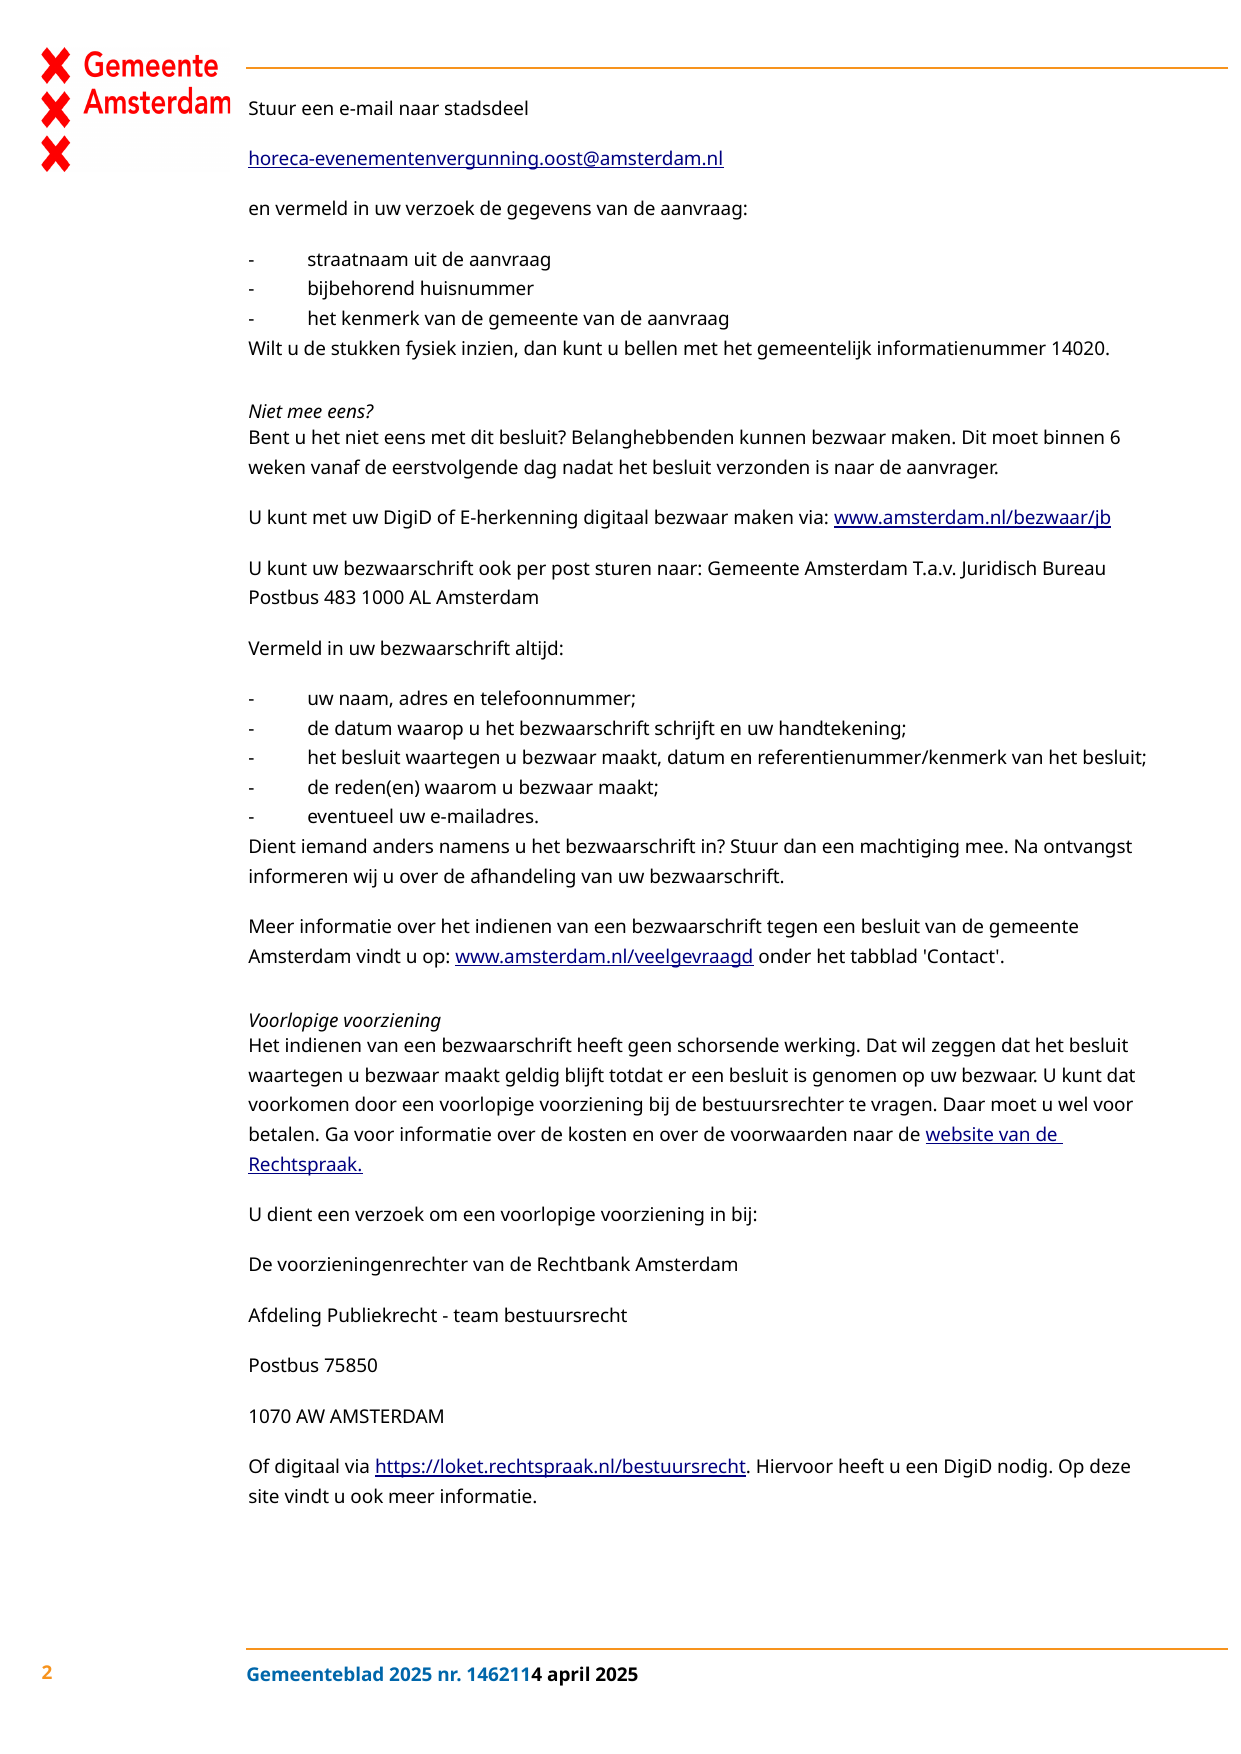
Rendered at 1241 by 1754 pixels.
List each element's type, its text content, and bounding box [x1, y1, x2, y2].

list bijbehorend huisnummer [248, 276, 1152, 301]
list uw naam, adres en telefoonnummer; [248, 685, 1152, 711]
picture [41, 47, 231, 172]
text Dient iemand anders namens u het bezwaarschrift in? Stuur dan een machtiging mee. Na ontvangst informeren wij u over de afhandeling van uw bezwaarschrift. [248, 833, 1152, 888]
text Stuur een e-mail naar stadsdeel [248, 95, 1152, 121]
list het besluit waartegen u bezwaar maakt, datum en referentienummer/kenmerk van het besluit; [248, 744, 1152, 770]
text U kunt uw bezwaarschrift ook per post sturen naar: Gemeente Amsterdam T.a.v. Juridisch Bureau Postbus 483 1000 AL Amsterdam [248, 555, 1152, 610]
text Postbus 75850 [248, 1352, 1152, 1378]
text en vermeld in uw verzoek de gegevens van de aanvraag: [248, 196, 1152, 221]
text U dient een verzoek om een voorlopige voorziening in bij: [248, 1201, 1152, 1227]
text Wilt u de stukken fysiek inzien, dan kunt u bellen met het gemeentelijk informatienummer 14020. [248, 335, 1152, 361]
text Afdeling Publiekrecht - team bestuursrecht [248, 1302, 1152, 1328]
text Vermeld in uw bezwaarschrift altijd: [248, 635, 1152, 661]
text Het indienen van een bezwaarschrift heeft geen schorsende werking. Dat wil zeggen dat het besluit waartegen u bezwaar maakt geldig blijft totdat er een besluit is genomen op uw bezwaar. U kunt dat voorkomen door een voorlopige voorziening bij de bestuursrechter te vragen. Daar moet u wel voor betalen. Ga voor informatie over de kosten en over de voorwaarden naar de website van de Rechtspraak. [248, 1032, 1152, 1177]
text De voorzieningenrechter van de Rechtbank Amsterdam [248, 1252, 1152, 1277]
list eventueel uw e-mailadres. [248, 804, 1152, 829]
text Niet mee eens? [248, 399, 1152, 424]
list straatnaam uit de aanvraag [248, 246, 1152, 272]
list het kenmerk van de gemeente van de aanvraag [248, 305, 1152, 331]
text horeca-evenementenvergunning.oost@amsterdam.nl [248, 145, 1152, 171]
text Of digitaal via https://loket.rechtspraak.nl/bestuursrecht. Hiervoor heeft u een DigiD nodig. Op deze site vindt u ook meer informatie. [248, 1453, 1152, 1509]
text Bent u het niet eens met dit besluit? Belanghebbenden kunnen bezwaar maken. Dit moet binnen 6 weken vanaf de eerstvolgende dag nadat het besluit verzonden is naar de aanvrager. [248, 424, 1152, 480]
list de reden(en) waarom u bezwaar maakt; [248, 774, 1152, 800]
text 1070 AW AMSTERDAM [248, 1403, 1152, 1429]
text Meer informatie over het indienen van een bezwaarschrift tegen een besluit van de gemeente Amsterdam vindt u op: www.amsterdam.nl/veelgevraagd onder het tabblad 'Contact'. [248, 913, 1152, 968]
list de datum waarop u het bezwaarschrift schrijft en uw handtekening; [248, 715, 1152, 741]
text Voorlopige voorziening [248, 1007, 1152, 1032]
text U kunt met uw DigiD of E-herkenning digitaal bezwaar maken via: www.amsterdam.nl/bezwaar/jb [248, 504, 1152, 530]
